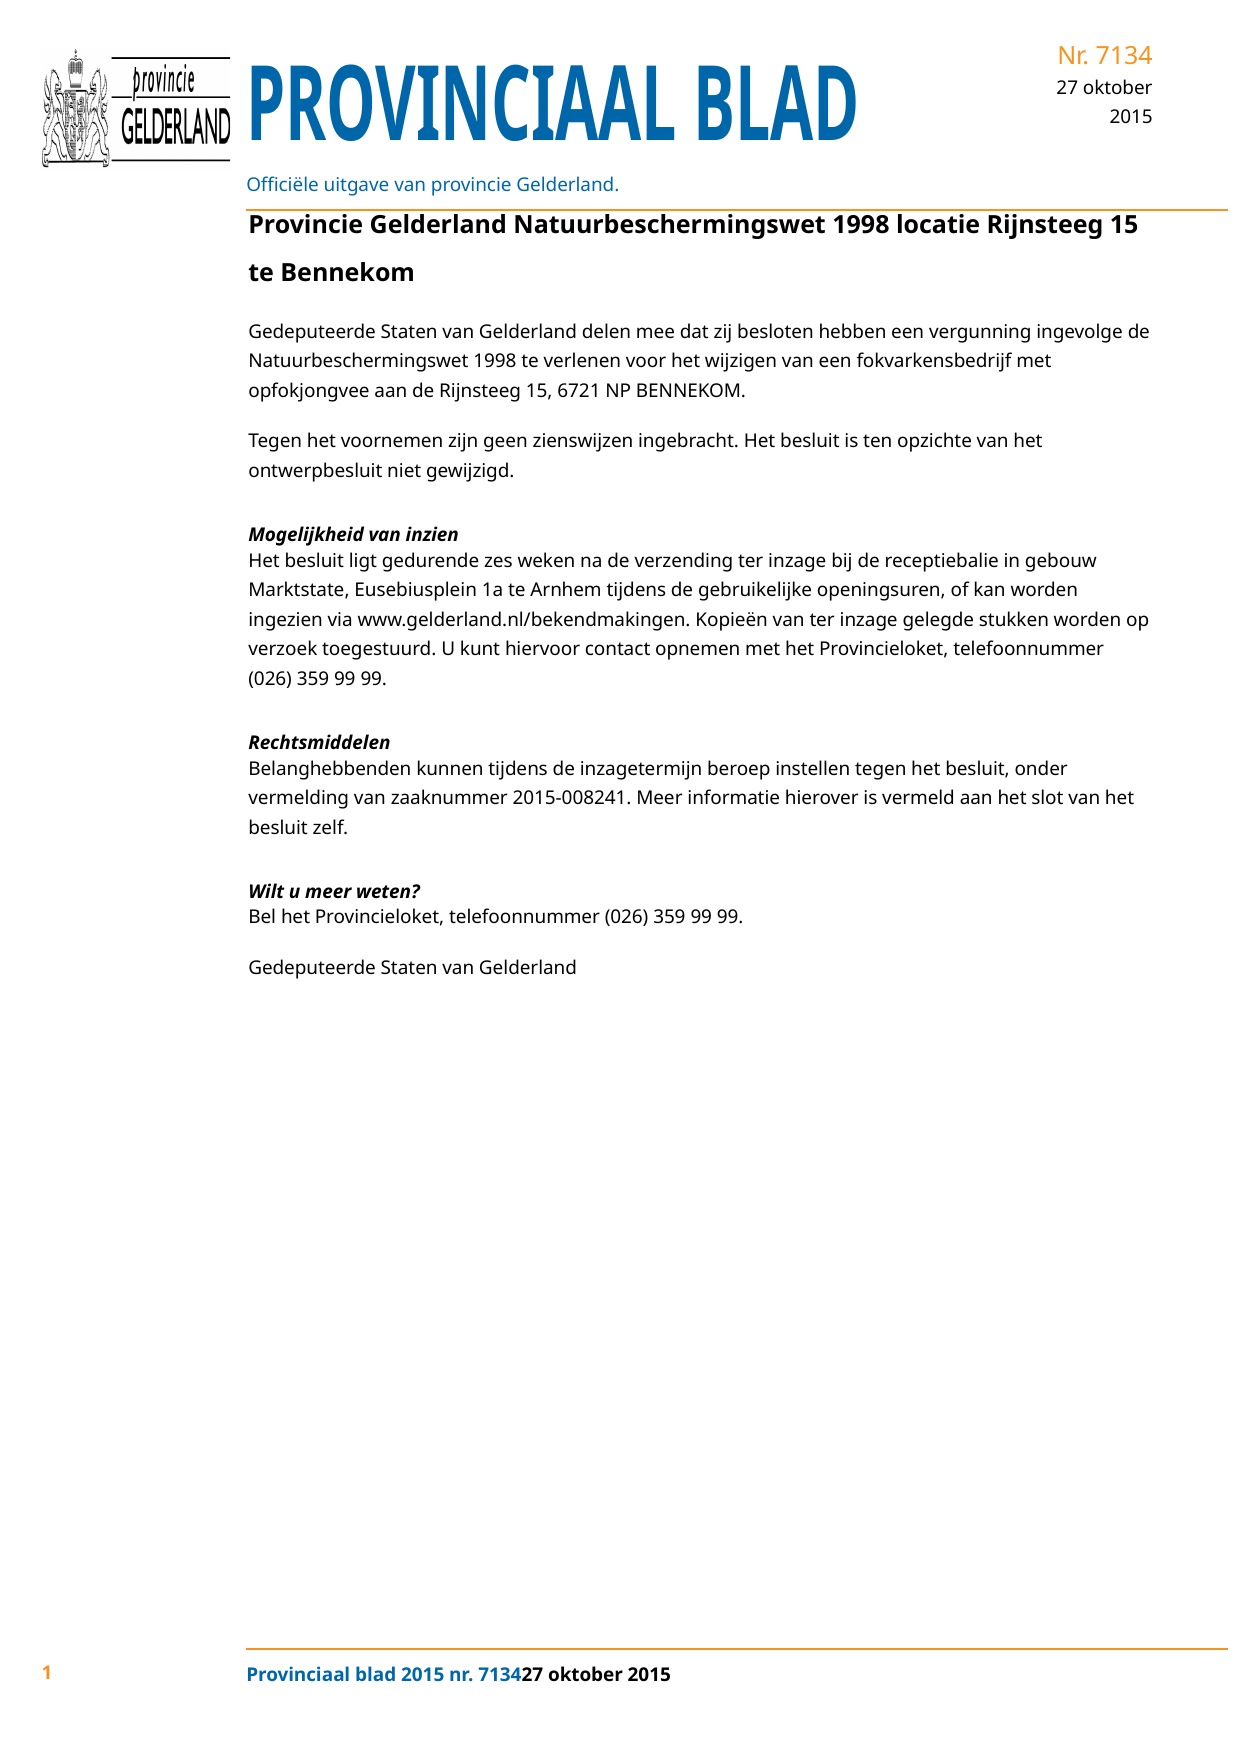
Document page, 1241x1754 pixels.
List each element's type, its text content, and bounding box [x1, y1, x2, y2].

text Tegen het voornemen zijn geen zienswijzen ingebracht. Het besluit is ten opzichte van het ontwerpbesluit niet gewijzigd. [248, 427, 1152, 483]
text Belanghebbenden kunnen tijdens de inzagetermijn beroep instellen tegen het besluit, onder vermelding van zaaknummer 2015-008241. Meer informatie hierover is vermeld aan het slot van het besluit zelf. [248, 755, 1152, 840]
text Gedeputeerde Staten van Gelderland [248, 954, 1152, 980]
text Rechtsmiddelen [248, 729, 1152, 755]
picture [41, 47, 231, 172]
text Wilt u meer weten? [248, 878, 1152, 904]
text Bel het Provincieloket, telefoonnummer (026) 359 99 99. [248, 904, 1152, 929]
text Gedeputeerde Staten van Gelderland delen mee dat zij besloten hebben een vergunning ingevolge de Natuurbeschermingswet 1998 te verlenen voor het wijzigen van een fokvarkensbedrijf met opfokjongvee aan de Rijnsteeg 15, 6721 NP BENNEKOM. [248, 318, 1152, 403]
text Provincie Gelderland Natuurbeschermingswet 1998 locatie Rijnsteeg 15 te Bennekom [248, 211, 1152, 288]
text Mogelijkheid van inzien [248, 521, 1152, 547]
text Het besluit ligt gedurende zes weken na de verzending ter inzage bij de receptiebalie in gebouw Marktstate, Eusebiusplein 1a te Arnhem tijdens de gebruikelijke openingsuren, of kan worden ingezien via www.gelderland.nl/bekendmakingen. Kopieën van ter inzage gelegde stukken worden op verzoek toegestuurd. U kunt hiervoor contact opnemen met het Provincieloket, telefoonnummer (026) 359 99 99. [248, 547, 1152, 691]
